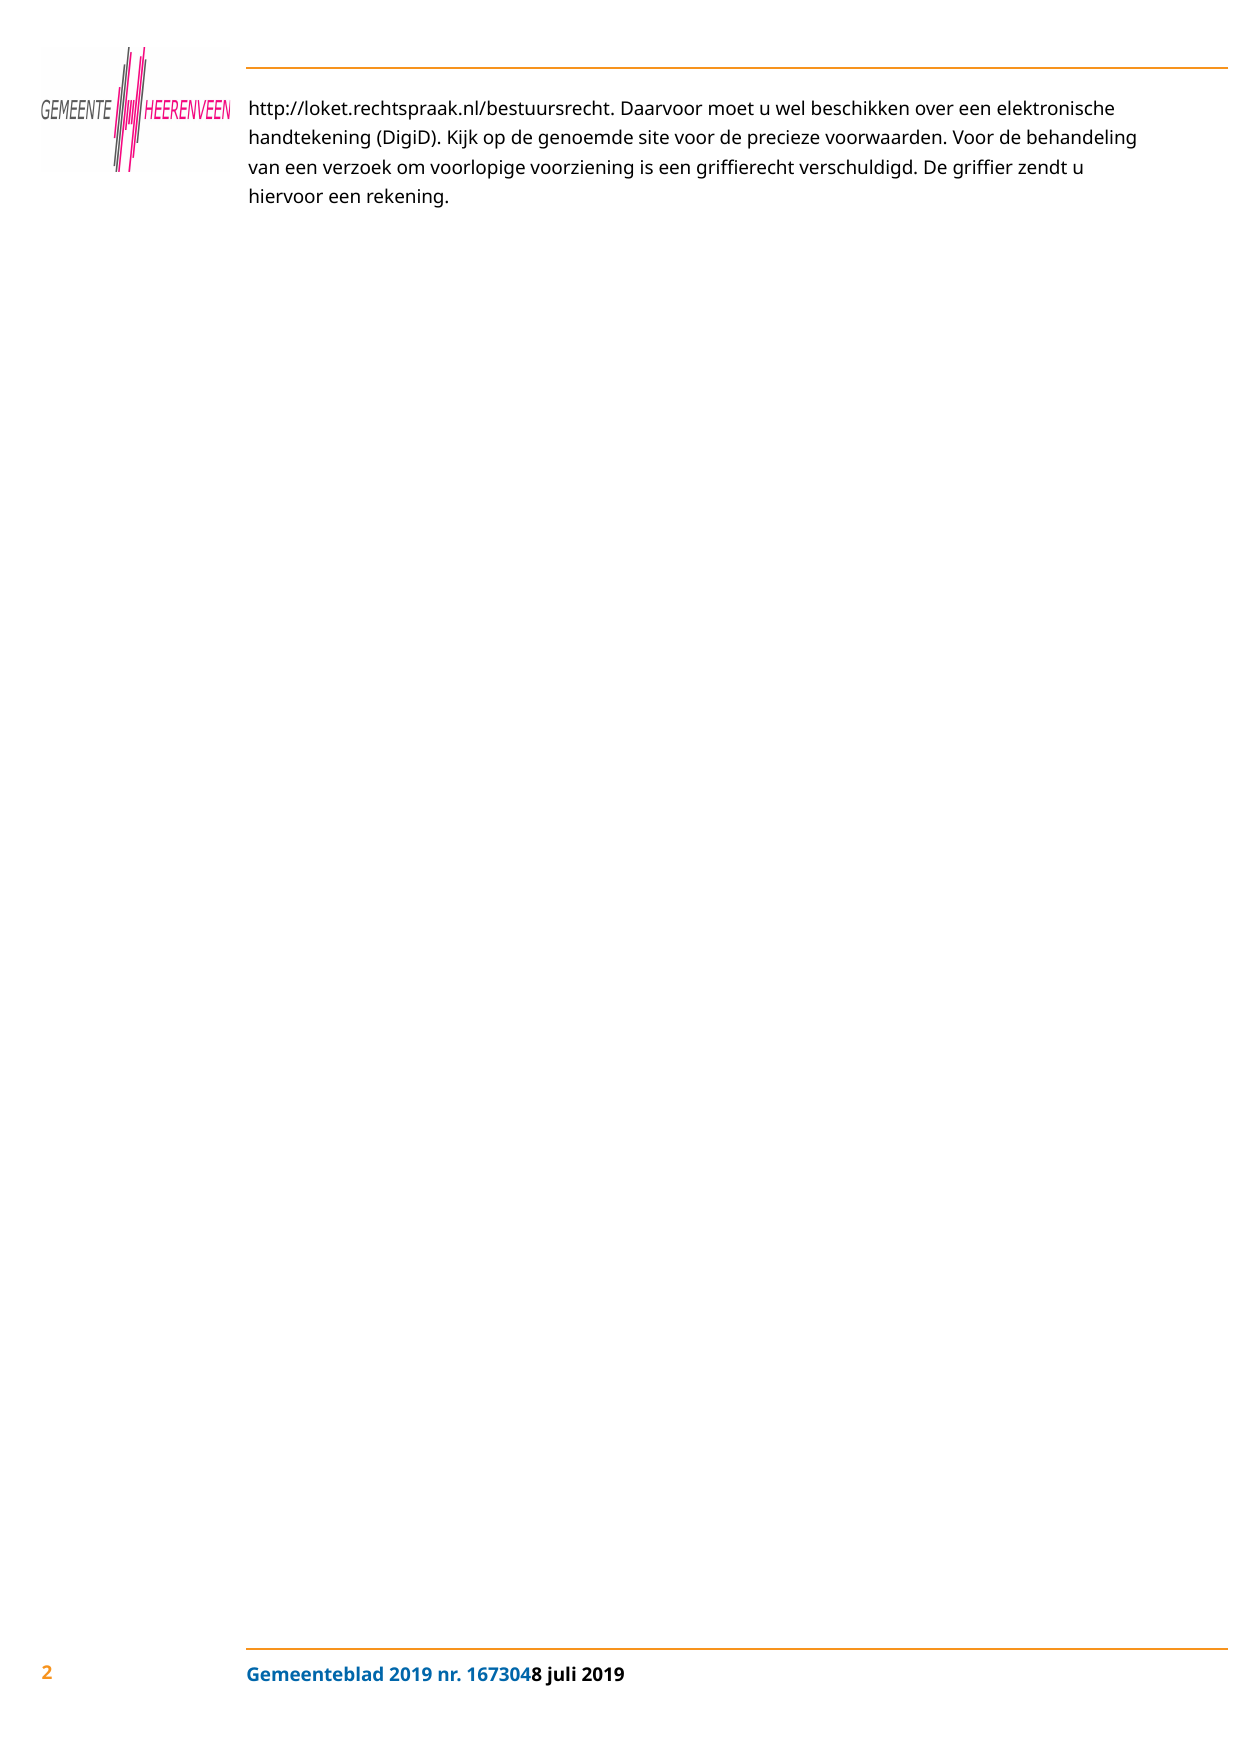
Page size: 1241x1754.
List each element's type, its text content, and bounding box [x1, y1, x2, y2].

picture [41, 47, 231, 172]
text http://loket.rechtspraak.nl/bestuursrecht. Daarvoor moet u wel beschikken over een elektronische handtekening (DigiD). Kijk op de genoemde site voor de precieze voorwaarden. Voor de behandeling van een verzoek om voorlopige voorziening is een griffierecht verschuldigd. De griffier zendt u hiervoor een rekening. [248, 95, 1152, 209]
